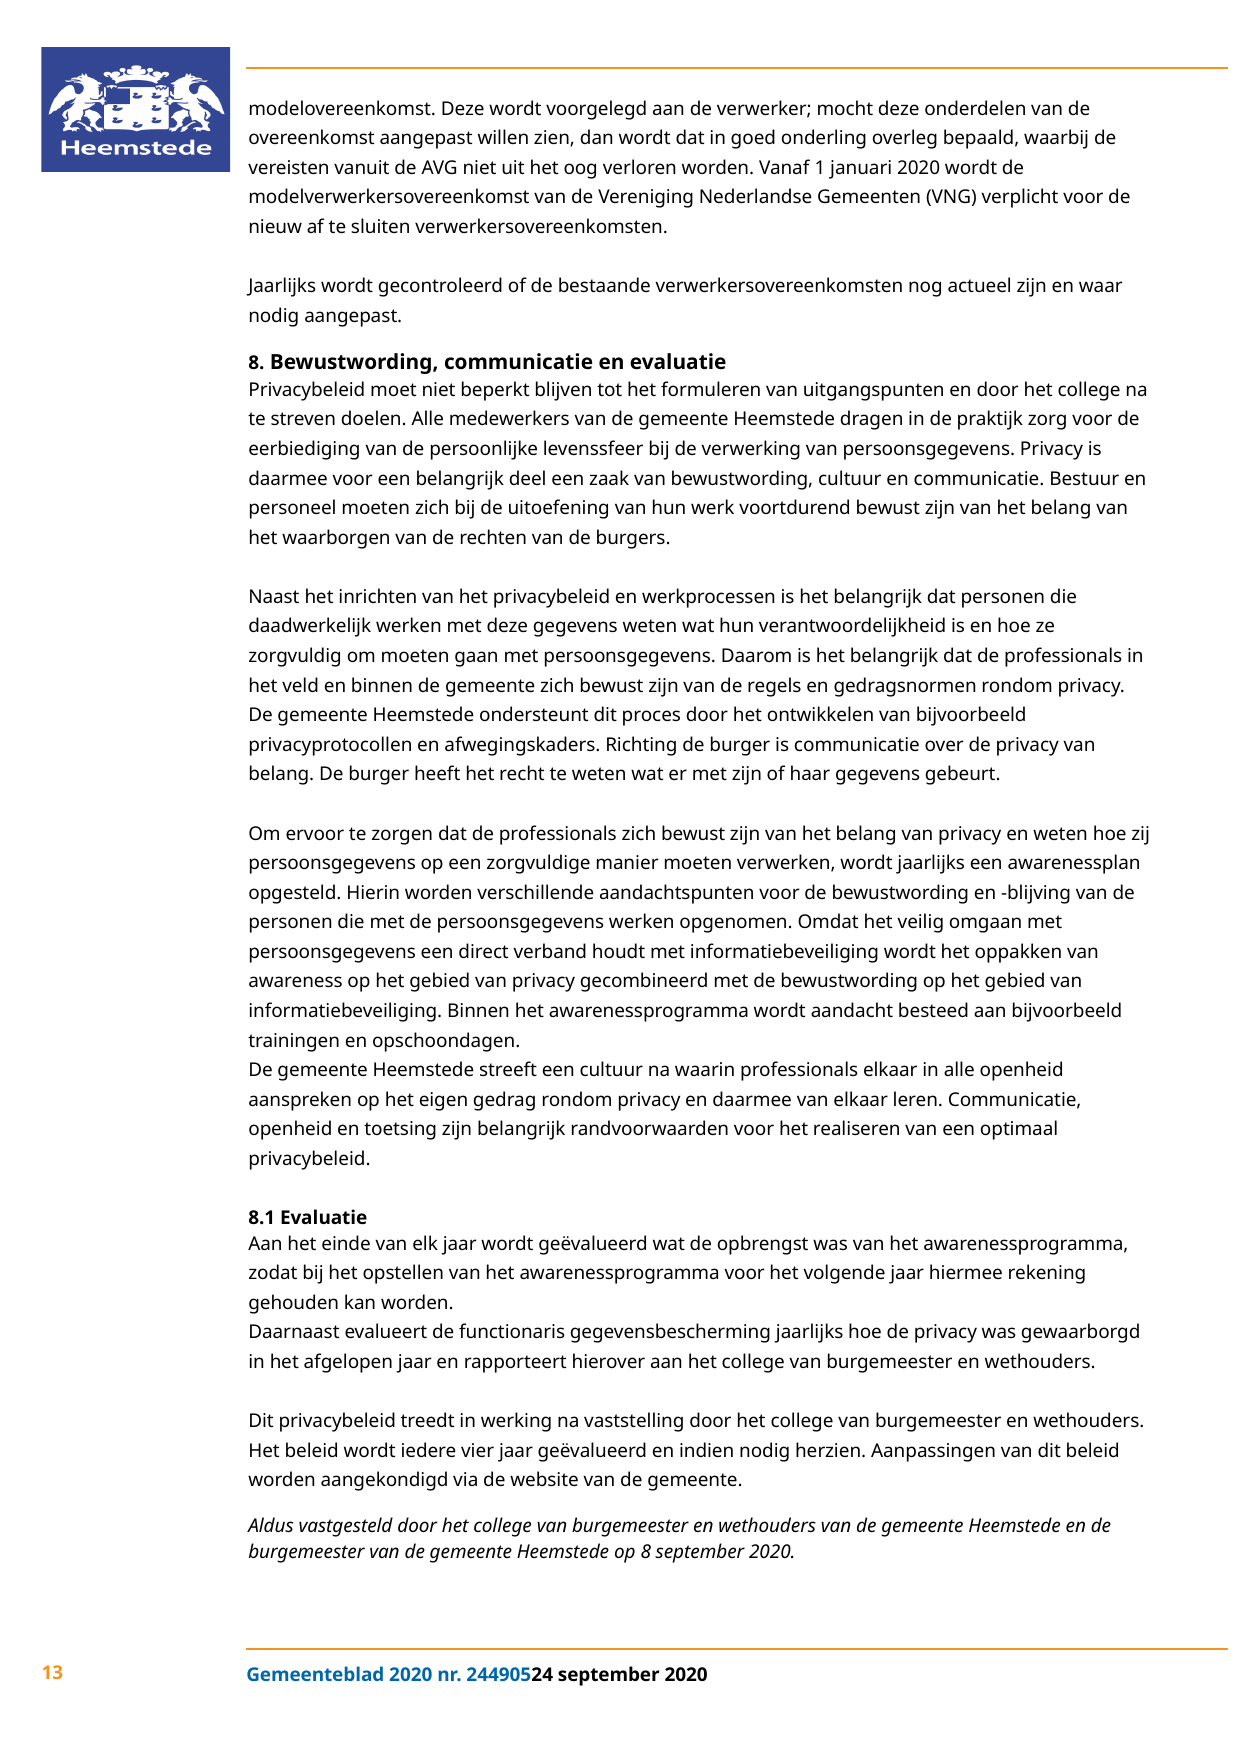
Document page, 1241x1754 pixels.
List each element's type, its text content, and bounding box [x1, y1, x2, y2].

picture [41, 47, 231, 172]
text Privacybeleid moet niet beperkt blijven tot het formuleren van uitgangspunten en door het college na te streven doelen. Alle medewerkers van de gemeente Heemstede dragen in de praktijk zorg voor de eerbiediging van de persoonlijke levenssfeer bij de verwerking van persoonsgegevens. Privacy is daarmee voor een belangrijk deel een zaak van bewustwording, cultuur en communicatie. Bestuur en personeel moeten zich bij de uitoefening van hun werk voortdurend bewust zijn van het belang van het waarborgen van de rechten van de burgers. [248, 376, 1152, 549]
text Dit privacybeleid treedt in werking na vaststelling door het college van burgemeester en wethouders. Het beleid wordt iedere vier jaar geëvalueerd en indien nodig herzien. Aanpassingen van dit beleid worden aangekondigd via de website van de gemeente. [248, 1407, 1152, 1492]
text Jaarlijks wordt gecontroleerd of de bestaande verwerkersovereenkomsten nog actueel zijn en waar nodig aangepast. [248, 272, 1152, 328]
text Daarnaast evalueert de functionaris gegevensbescherming jaarlijks hoe de privacy was gewaarborgd in het afgelopen jaar en rapporteert hierover aan het college van burgemeester en wethouders. [248, 1319, 1152, 1374]
text De gemeente Heemstede streeft een cultuur na waarin professionals elkaar in alle openheid aanspreken op het eigen gedrag rondom privacy en daarmee van elkaar leren. Communicatie, openheid en toetsing zijn belangrijk randvoorwaarden voor het realiseren van een optimaal privacybeleid. [248, 1056, 1152, 1171]
text 8.1 Evaluatie [248, 1204, 1152, 1230]
text 8. Bewustwording, communicatie en evaluatie [248, 347, 1152, 376]
text modelovereenkomst. Deze wordt voorgelegd aan de verwerker; mocht deze onderdelen van de overeenkomst aangepast willen zien, dan wordt dat in goed onderling overleg bepaald, waarbij de vereisten vanuit de AVG niet uit het oog verloren worden. Vanaf 1 januari 2020 wordt de modelverwerkersovereenkomst van de Vereniging Nederlandse Gemeenten (VNG) verplicht voor de nieuw af te sluiten verwerkersovereenkomsten. [248, 95, 1152, 239]
text Om ervoor te zorgen dat de professionals zich bewust zijn van het belang van privacy en weten hoe zij persoonsgegevens op een zorgvuldige manier moeten verwerken, wordt jaarlijks een awarenessplan opgesteld. Hierin worden verschillende aandachtspunten voor de bewustwording en -blijving van de personen die met de persoonsgegevens werken opgenomen. Omdat het veilig omgaan met persoonsgegevens een direct verband houdt met informatiebeveiliging wordt het oppakken van awareness op het gebied van privacy gecombineerd met de bewustwording op het gebied van informatiebeveiliging. Binnen het awarenessprogramma wordt aandacht besteed aan bijvoorbeeld trainingen en opschoondagen. [248, 820, 1152, 1052]
text Aldus vastgesteld door het college van burgemeester en wethouders van de gemeente Heemstede en de burgemeester van de gemeente Heemstede op 8 september 2020. [248, 1512, 1152, 1564]
text Naast het inrichten van het privacybeleid en werkprocessen is het belangrijk dat personen die daadwerkelijk werken met deze gegevens weten wat hun verantwoordelijkheid is en hoe ze zorgvuldig om moeten gaan met persoonsgegevens. Daarom is het belangrijk dat de professionals in het veld en binnen de gemeente zich bewust zijn van de regels en gedragsnormen rondom privacy. De gemeente Heemstede ondersteunt dit proces door het ontwikkelen van bijvoorbeeld privacyprotocollen en afwegingskaders. Richting de burger is communicatie over de privacy van belang. De burger heeft het recht te weten wat er met zijn of haar gegevens gebeurt. [248, 583, 1152, 786]
text Aan het einde van elk jaar wordt geëvalueerd wat de opbrengst was van het awarenessprogramma, zodat bij het opstellen van het awarenessprogramma voor het volgende jaar hiermee rekening gehouden kan worden. [248, 1230, 1152, 1315]
